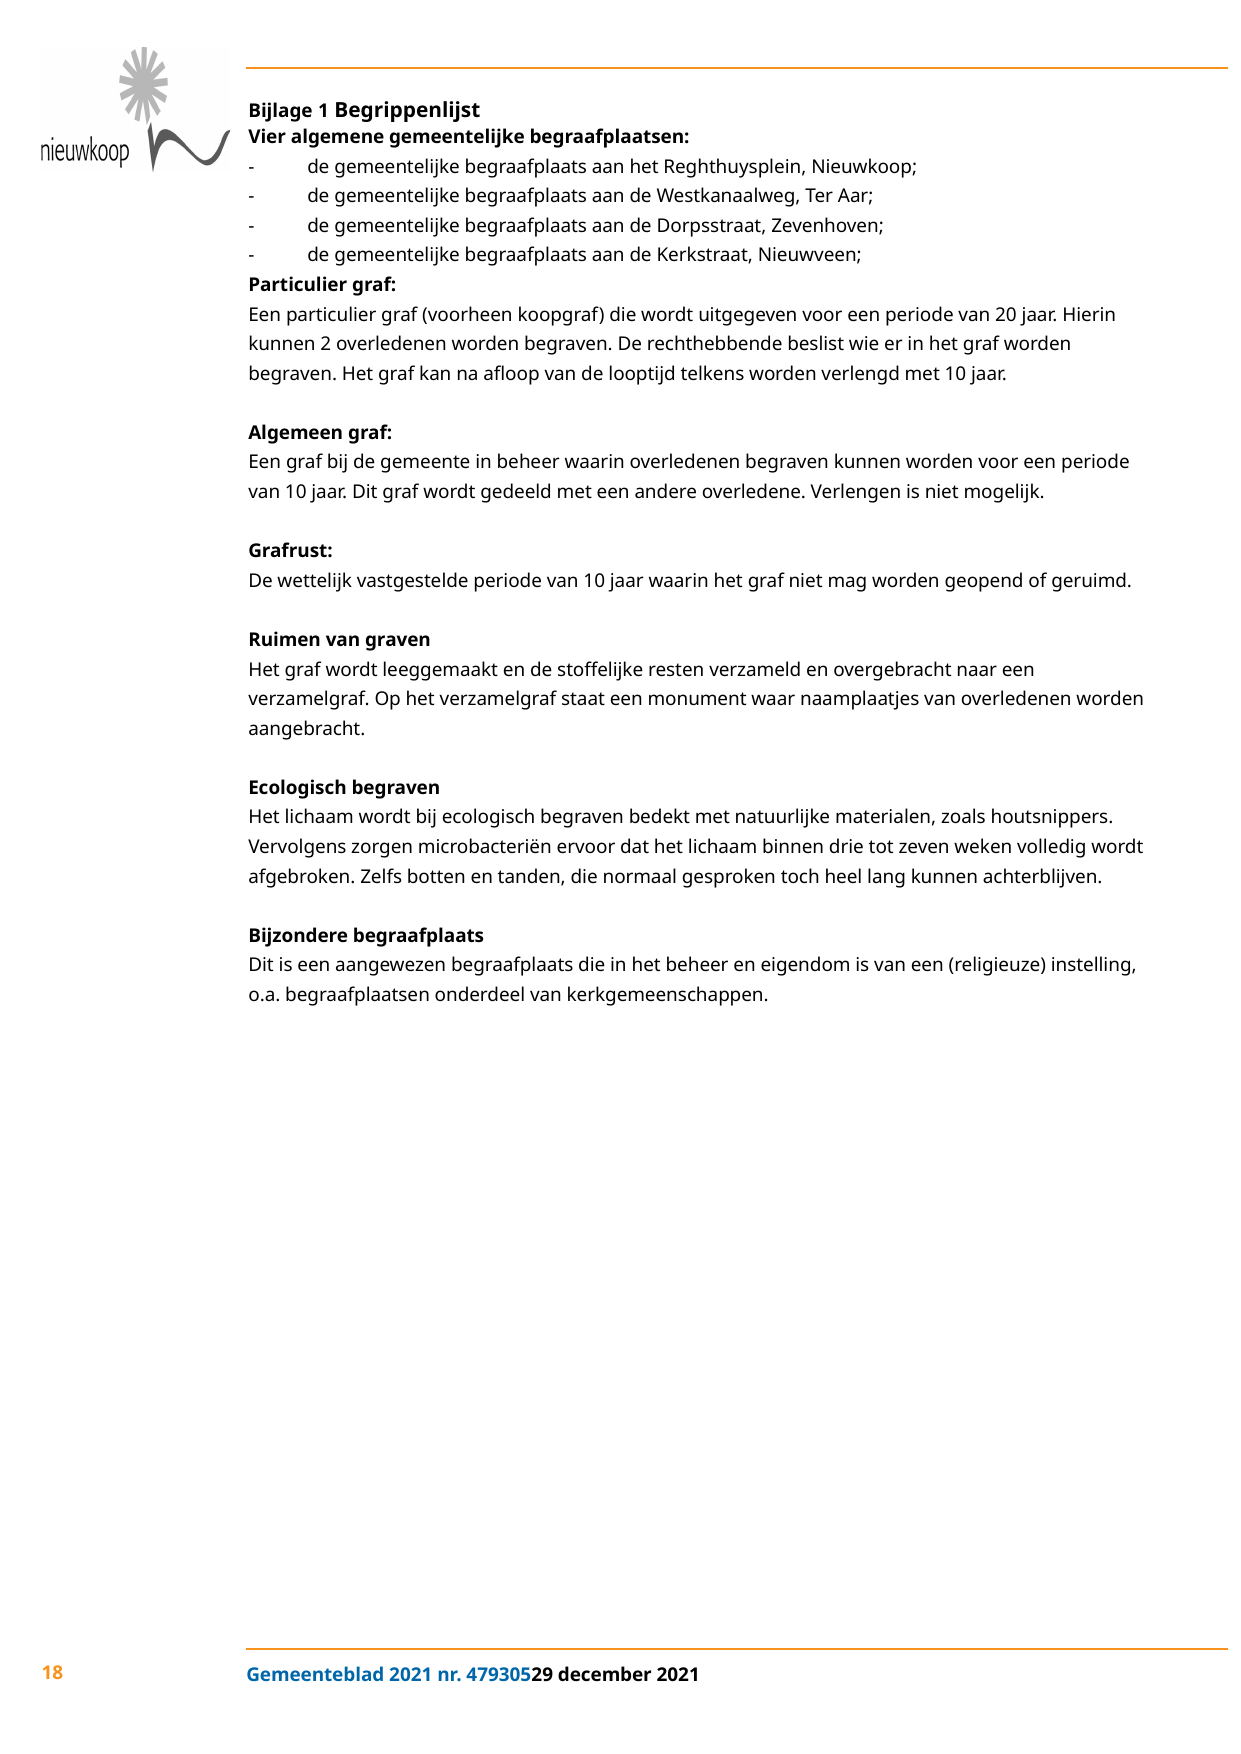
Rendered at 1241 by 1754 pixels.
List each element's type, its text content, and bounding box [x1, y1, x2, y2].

text Bijlage 1 Begrippenlijst [248, 95, 1152, 123]
list de gemeentelijke begraafplaats aan de Westkanaalweg, Ter Aar; [248, 182, 1152, 208]
text Ecologisch begraven [248, 774, 1152, 800]
list de gemeentelijke begraafplaats aan de Kerkstraat, Nieuwveen; [248, 242, 1152, 267]
text De wettelijk vastgestelde periode van 10 jaar waarin het graf niet mag worden geopend of geruimd. [248, 567, 1152, 593]
text Particulier graf: [248, 271, 1152, 297]
text Een graf bij de gemeente in beheer waarin overledenen begraven kunnen worden voor een periode van 10 jaar. Dit graf wordt gedeeld met een andere overledene. Verlengen is niet mogelijk. [248, 449, 1152, 504]
picture [41, 47, 231, 172]
text Een particulier graf (voorheen koopgraf) die wordt uitgegeven voor een periode van 20 jaar. Hierin kunnen 2 overledenen worden begraven. De rechthebbende beslist wie er in het graf worden begraven. Het graf kan na afloop van de looptijd telkens worden verlengd met 10 jaar. [248, 301, 1152, 386]
text Het lichaam wordt bij ecologisch begraven bedekt met natuurlijke materialen, zoals houtsnippers. Vervolgens zorgen microbacteriën ervoor dat het lichaam binnen drie tot zeven weken volledig wordt afgebroken. Zelfs botten en tanden, die normaal gesproken toch heel lang kunnen achterblijven. [248, 804, 1152, 889]
text Algemeen graf: [248, 419, 1152, 445]
text Het graf wordt leeggemaakt en de stoffelijke resten verzameld en overgebracht naar een verzamelgraf. Op het verzamelgraf staat een monument waar naamplaatjes van overledenen worden aangebracht. [248, 656, 1152, 741]
list de gemeentelijke begraafplaats aan het Reghthuysplein, Nieuwkoop; [248, 153, 1152, 179]
text Ruimen van graven [248, 626, 1152, 652]
text Grafrust: [248, 537, 1152, 563]
list de gemeentelijke begraafplaats aan de Dorpsstraat, Zevenhoven; [248, 212, 1152, 238]
text Vier algemene gemeentelijke begraafplaatsen: [248, 123, 1152, 149]
text Dit is een aangewezen begraafplaats die in het beheer en eigendom is van een (religieuze) instelling, o.a. begraafplaatsen onderdeel van kerkgemeenschappen. [248, 952, 1152, 1007]
text Bijzondere begraafplaats [248, 922, 1152, 948]
